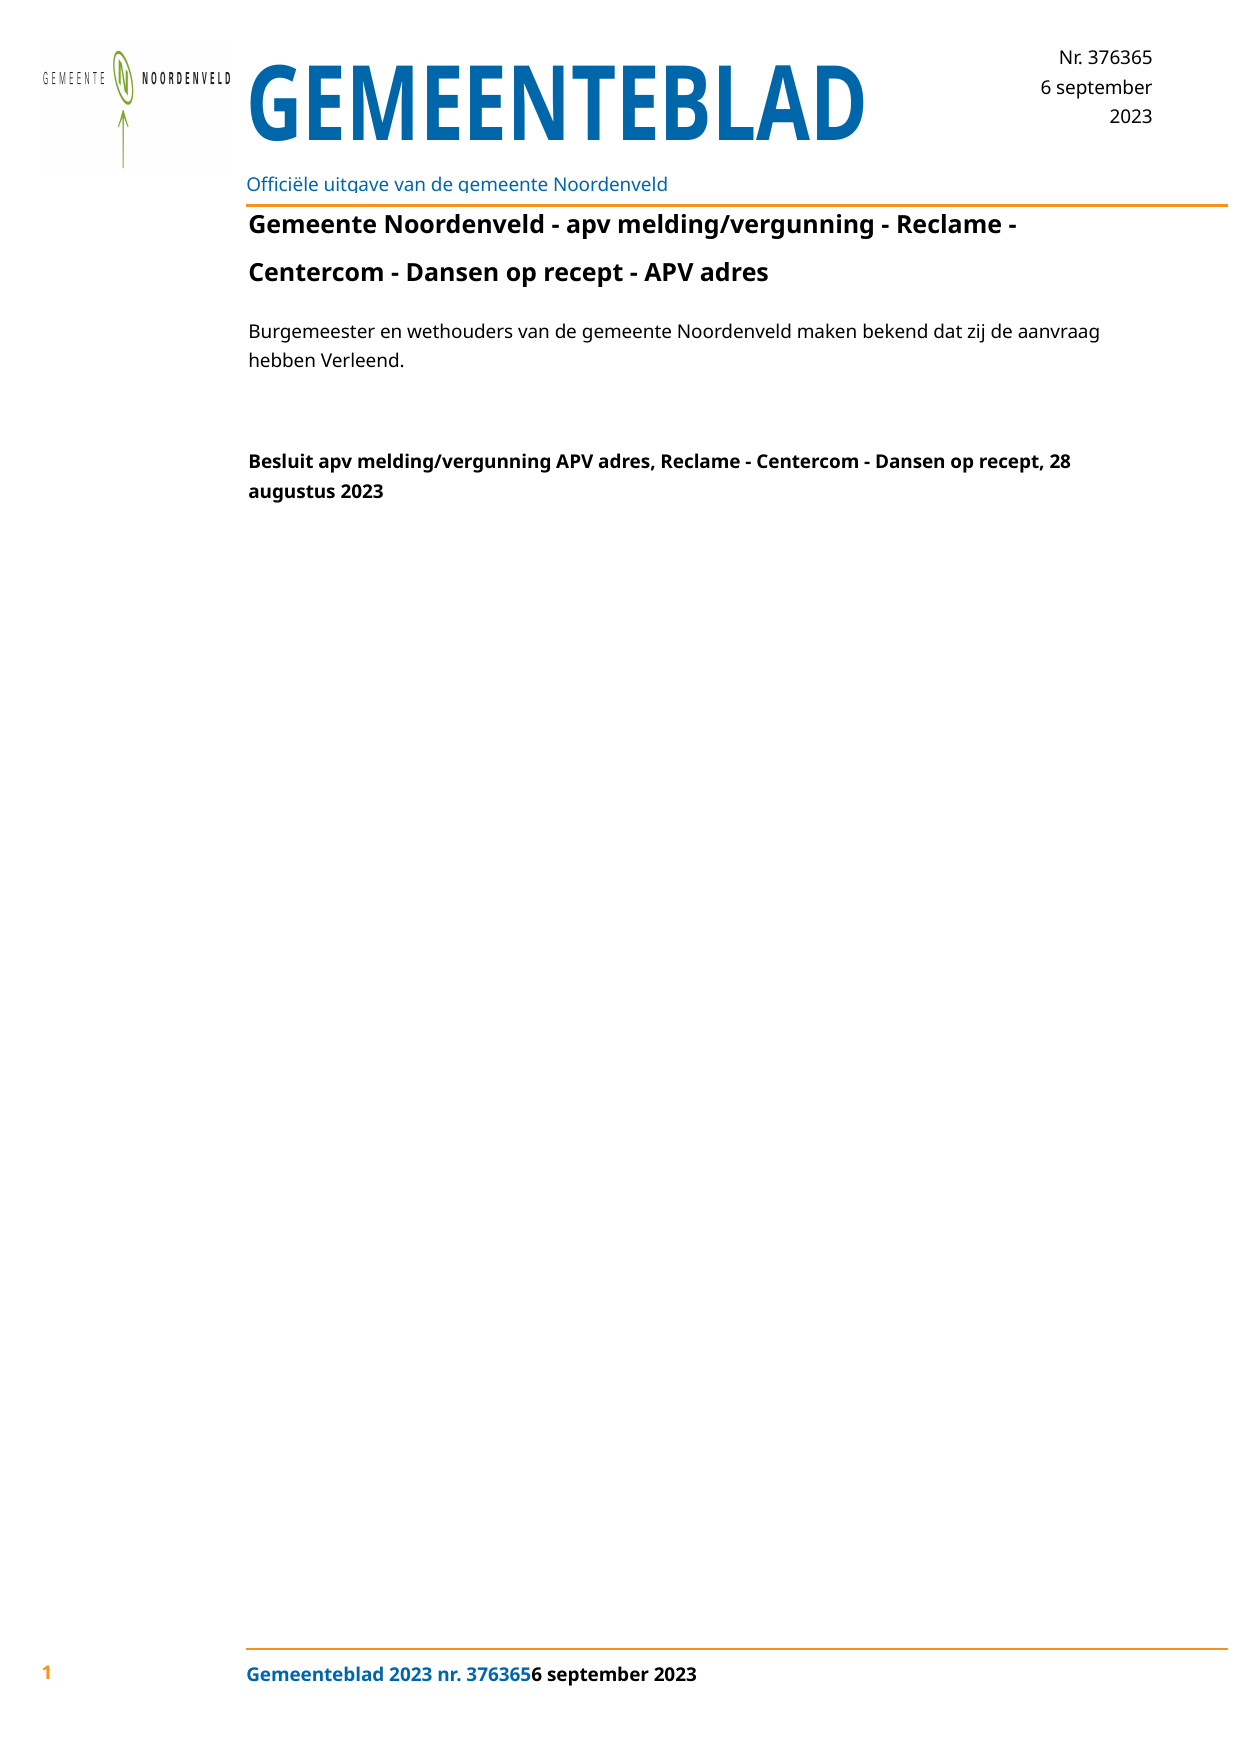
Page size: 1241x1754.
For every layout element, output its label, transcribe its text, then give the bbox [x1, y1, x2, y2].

picture [41, 47, 231, 172]
text Burgemeester en wethouders van de gemeente Noordenveld maken bekend dat zij de aanvraag hebben Verleend. [248, 318, 1152, 373]
text Besluit apv melding/vergunning APV adres, Reclame - Centercom - Dansen op recept, 28 augustus 2023 [248, 448, 1152, 504]
text Gemeente Noordenveld - apv melding/vergunning - Reclame - Centercom - Dansen op recept - APV adres [248, 207, 1152, 288]
